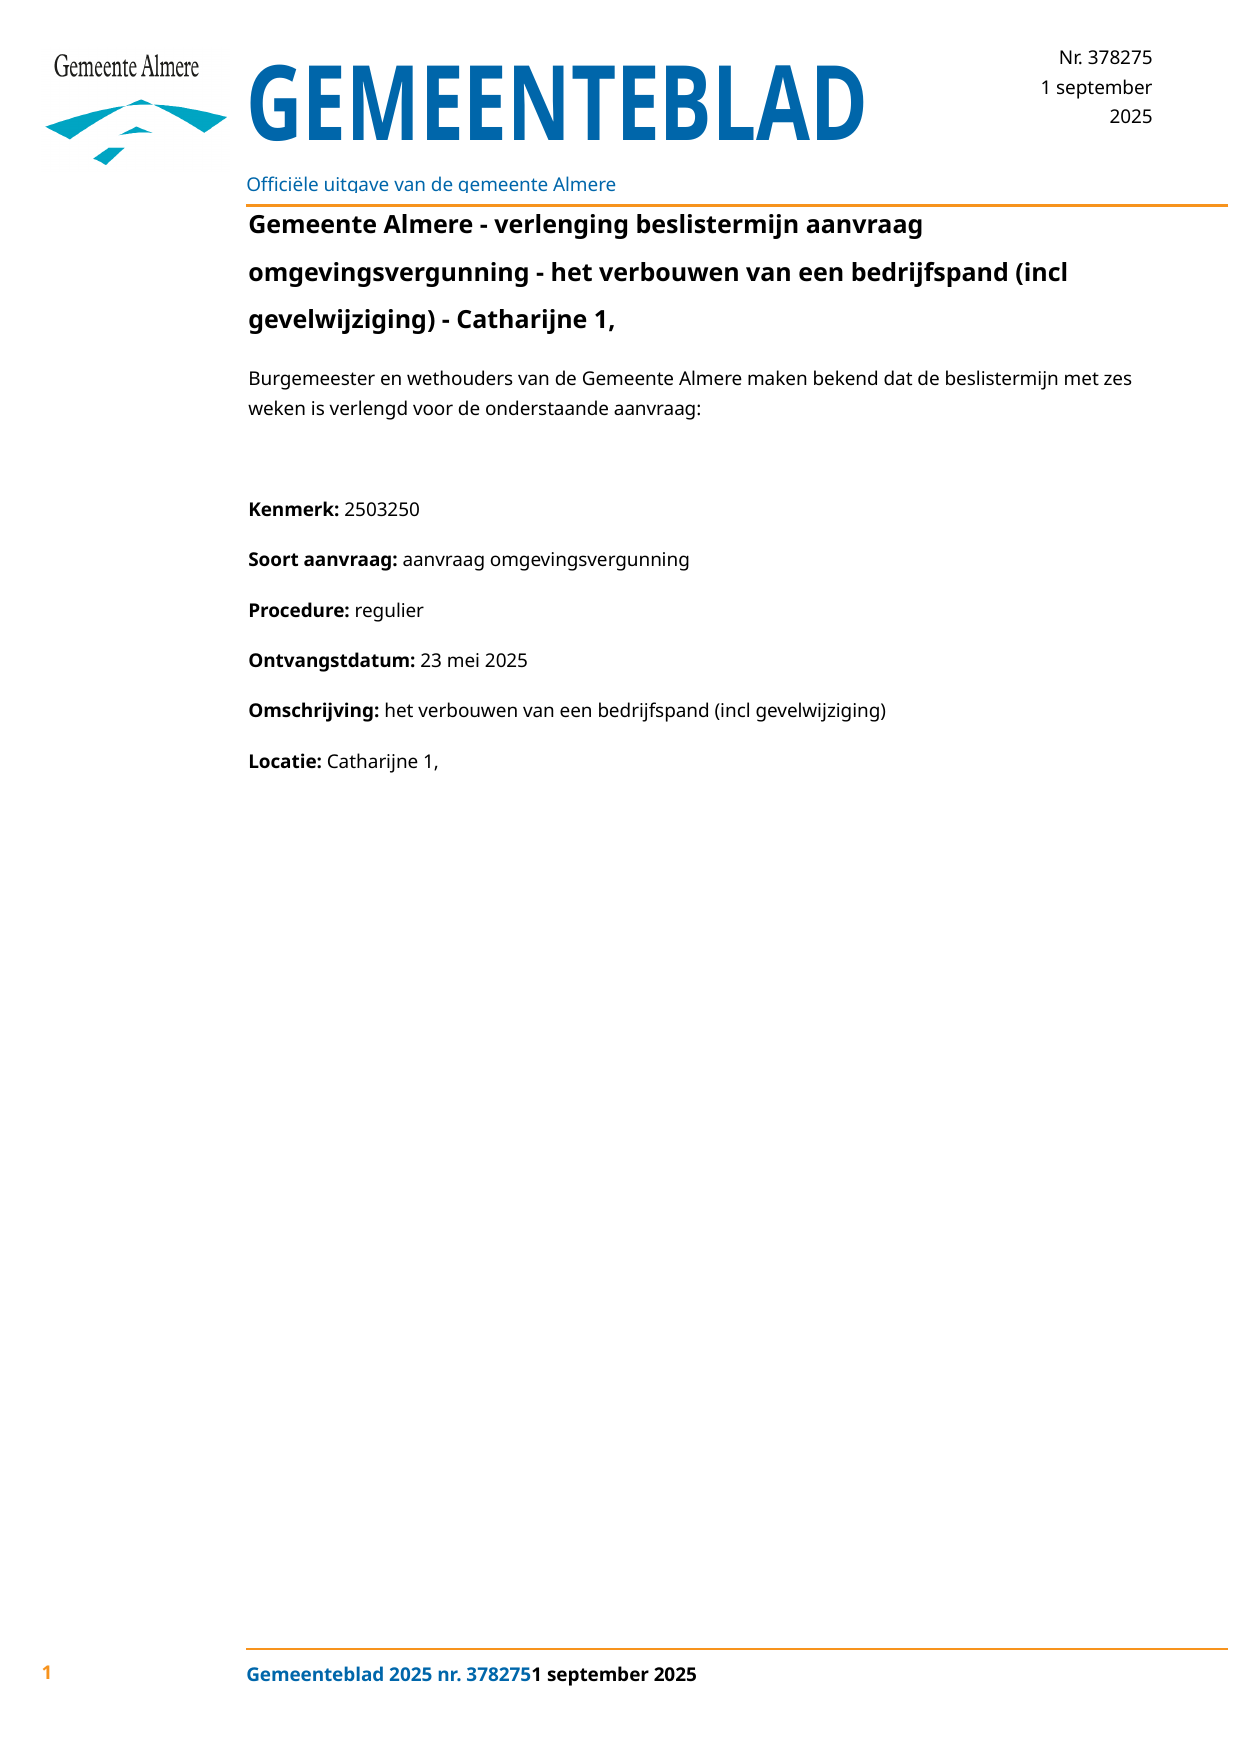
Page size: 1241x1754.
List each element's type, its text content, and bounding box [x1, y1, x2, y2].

text Gemeente Almere - verlenging beslistermijn aanvraag omgevingsvergunning - het verbouwen van een bedrijfspand (incl gevelwijziging) - Catharijne 1, [248, 207, 1152, 336]
picture [41, 47, 231, 172]
text Burgemeester en wethouders van de Gemeente Almere maken bekend dat de beslistermijn met zes weken is verlengd voor de onderstaande aanvraag: [248, 366, 1152, 421]
text Soort aanvraag: aanvraag omgevingsvergunning [248, 546, 1152, 572]
text Locatie: Catharijne 1, [248, 748, 1152, 774]
text Omschrijving: het verbouwen van een bedrijfspand (incl gevelwijziging) [248, 698, 1152, 723]
text Ontvangstdatum: 23 mei 2025 [248, 647, 1152, 673]
text Kenmerk: 2503250 [248, 496, 1152, 522]
text Procedure: regulier [248, 597, 1152, 622]
